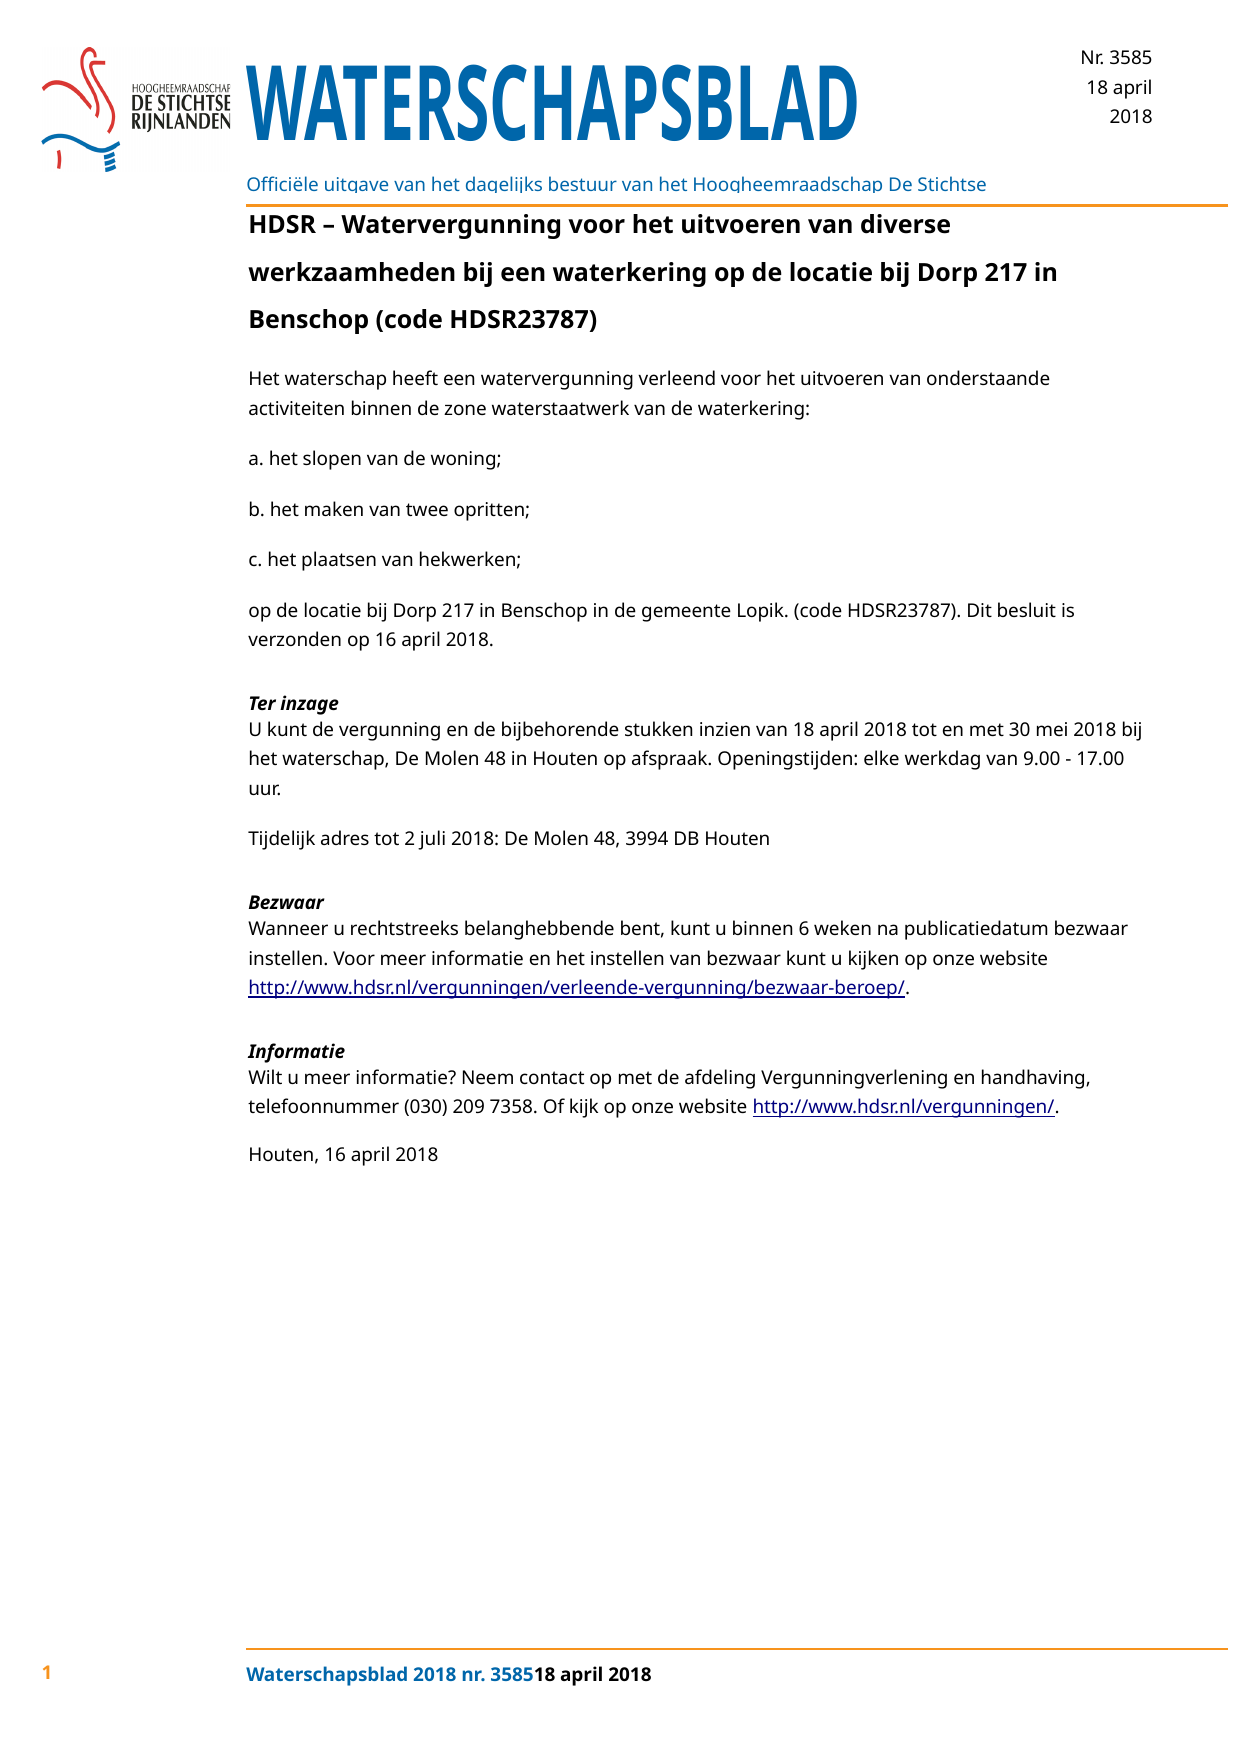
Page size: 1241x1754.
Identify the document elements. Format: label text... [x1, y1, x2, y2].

text Het waterschap heeft een watervergunning verleend voor het uitvoeren van onderstaande activiteiten binnen de zone waterstaatwerk van de waterkering: [248, 366, 1152, 421]
text HDSR – Watervergunning voor het uitvoeren van diverse werkzaamheden bij een waterkering op de locatie bij Dorp 217 in Benschop (code HDSR23787) [248, 207, 1152, 336]
text Tijdelijk adres tot 2 juli 2018: De Molen 48, 3994 DB Houten [248, 826, 1152, 851]
text Informatie [248, 1038, 1152, 1064]
text a. het slopen van de woning; [248, 446, 1152, 471]
text b. het maken van twee opritten; [248, 496, 1152, 522]
text Ter inzage [248, 690, 1152, 716]
text U kunt de vergunning en de bijbehorende stukken inzien van 18 april 2018 tot en met 30 mei 2018 bij het waterschap, De Molen 48 in Houten op afspraak. Openingstijden: elke werkdag van 9.00 - 17.00 uur. [248, 716, 1152, 801]
picture [41, 47, 231, 172]
text Wanneer u rechtstreeks belanghebbende bent, kunt u binnen 6 weken na publicatiedatum bezwaar instellen. Voor meer informatie en het instellen van bezwaar kunt u kijken op onze website http://www.hdsr.nl/vergunningen/verleende-vergunning/bezwaar-beroep/. [248, 915, 1152, 1000]
text Houten, 16 april 2018 [248, 1142, 1152, 1167]
text op de locatie bij Dorp 217 in Benschop in de gemeente Lopik. (code HDSR23787). Dit besluit is verzonden op 16 april 2018. [248, 597, 1152, 652]
text c. het plaatsen van hekwerken; [248, 546, 1152, 572]
text Bezwaar [248, 889, 1152, 915]
text Wilt u meer informatie? Neem contact op met de afdeling Vergunningverlening en handhaving, telefoonnummer (030) 209 7358. Of kijk op onze website http://www.hdsr.nl/vergunningen/. [248, 1064, 1152, 1119]
